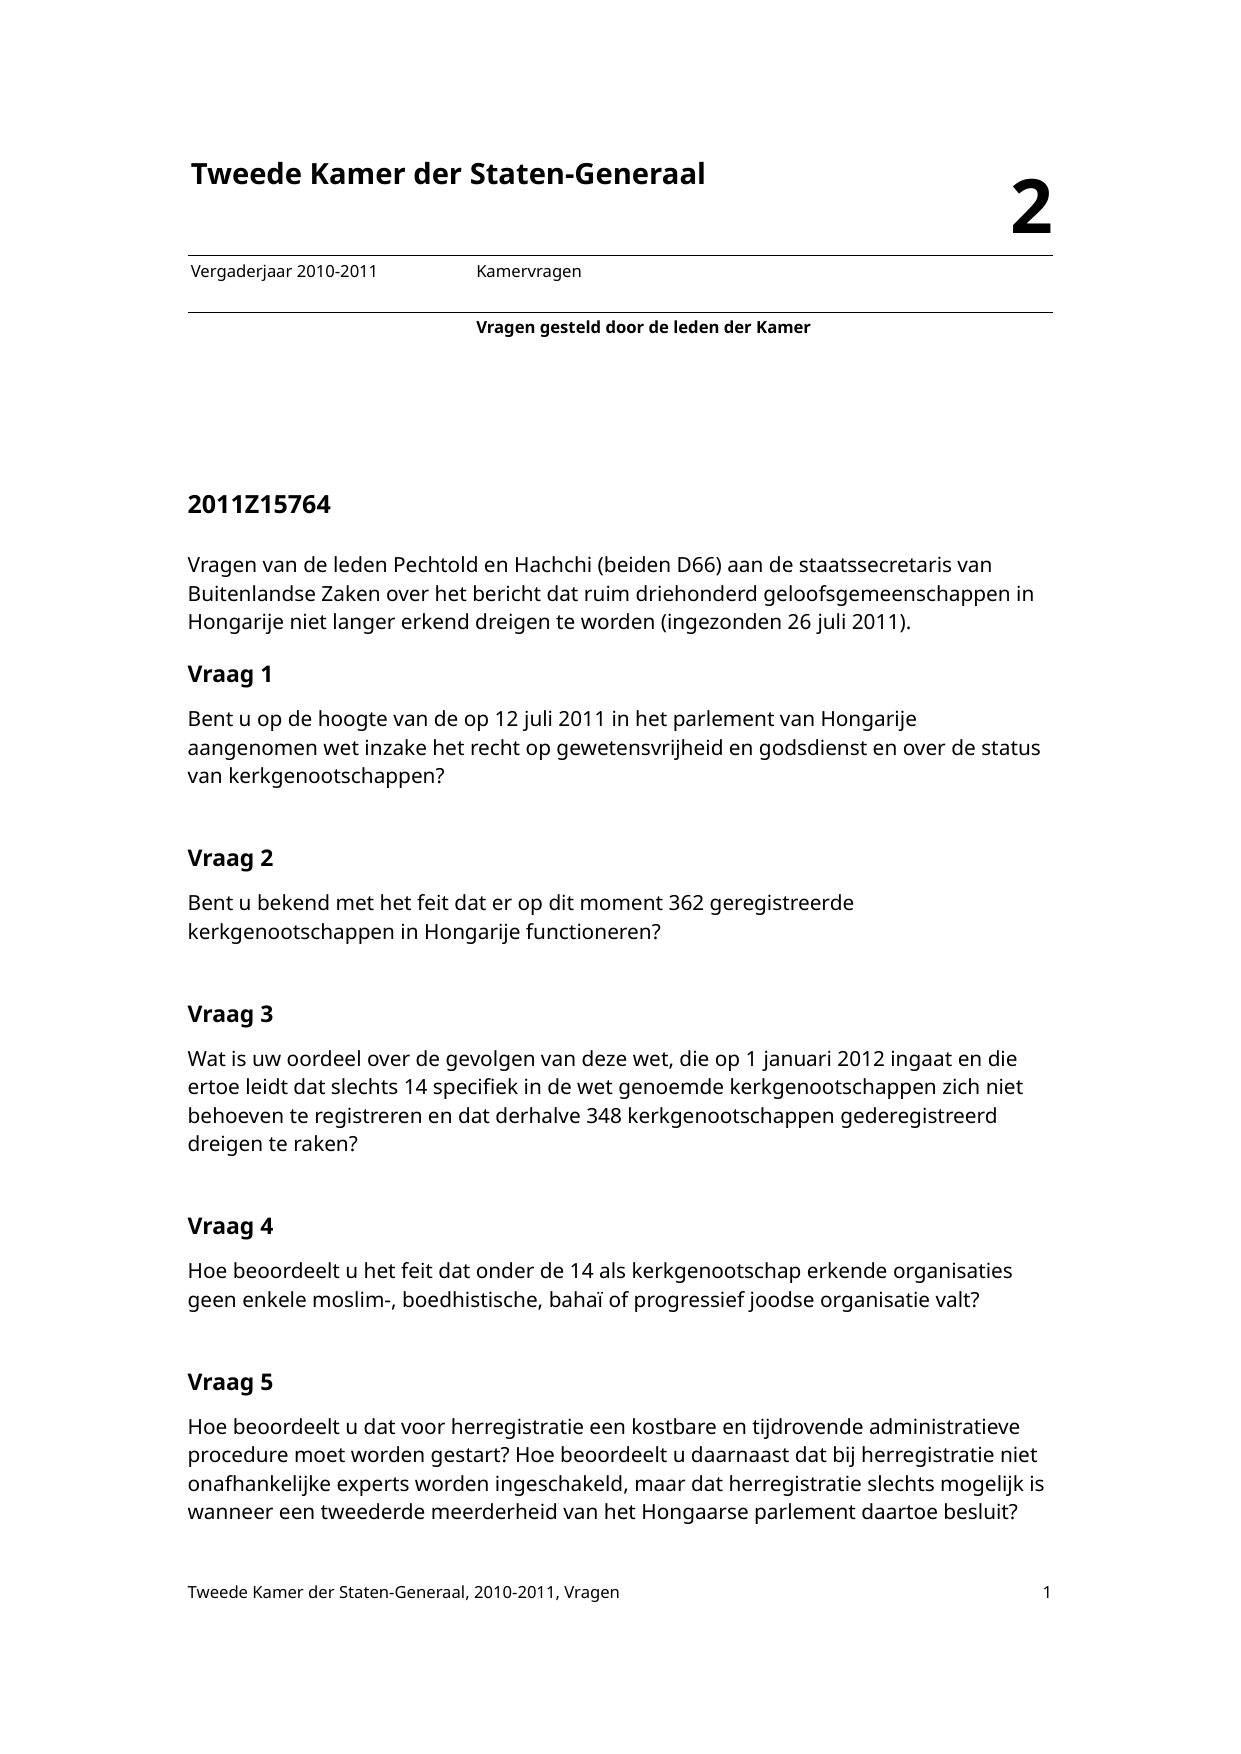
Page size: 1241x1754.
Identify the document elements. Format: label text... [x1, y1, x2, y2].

text Bent u bekend met het feit dat er op dit moment 362 geregistreerde kerkgenootschappen in Hongarije functioneren? [187, 888, 1053, 945]
table_cell Kamervragen [473, 256, 1053, 312]
text Hoe beoordeelt u het feit dat onder de 14 als kerkgenootschap erkende organisaties geen enkele moslim-, boedhistische, bahaï of progressief joodse organisatie valt? [187, 1257, 1053, 1313]
table_cell Vragen gesteld door de leden der Kamer [473, 313, 1053, 339]
text Wat is uw oordeel over de gevolgen van deze wet, die op 1 januari 2012 ingaat en die ertoe leidt dat slechts 14 specifiek in de wet genoemde kerkgenootschappen zich niet behoeven te registreren en dat derhalve 348 kerkgenootschappen gederegistreerd dreigen te raken? [187, 1044, 1053, 1158]
subtitle Vraag 4 [187, 1210, 1053, 1242]
subtitle Vraag 2 [187, 842, 1053, 873]
subtitle Vraag 3 [187, 998, 1053, 1029]
table_cell [188, 313, 473, 339]
table_header 2 [880, 150, 1053, 255]
text Vragen van de leden Pechtold en Hachchi (beiden D66) aan de staatssecretaris van Buitenlandse Zaken over het bericht dat ruim driehonderd geloofsgemeenschappen in Hongarije niet langer erkend dreigen te worden (ingezonden 26 juli 2011). [187, 550, 1053, 636]
subtitle Vraag 5 [187, 1366, 1053, 1397]
table_header Tweede Kamer der Staten-Generaal [188, 150, 879, 255]
table_cell Vergaderjaar 2010-2011 [188, 256, 473, 312]
text 2011Z15764 [187, 487, 1053, 521]
text Bent u op de hoogte van de op 12 juli 2011 in het parlement van Hongarije aangenomen wet inzake het recht op gewetensvrijheid en godsdienst en over de status van kerkgenootschappen? [187, 704, 1053, 790]
text Hoe beoordeelt u dat voor herregistratie een kostbare en tijdrovende administratieve procedure moet worden gestart? Hoe beoordeelt u daarnaast dat bij herregistratie niet onafhankelijke experts worden ingeschakeld, maar dat herregistratie slechts mogelijk is wanneer een tweederde meerderheid van het Hongaarse parlement daartoe besluit? [187, 1412, 1053, 1526]
subtitle Vraag 1 [187, 658, 1053, 689]
